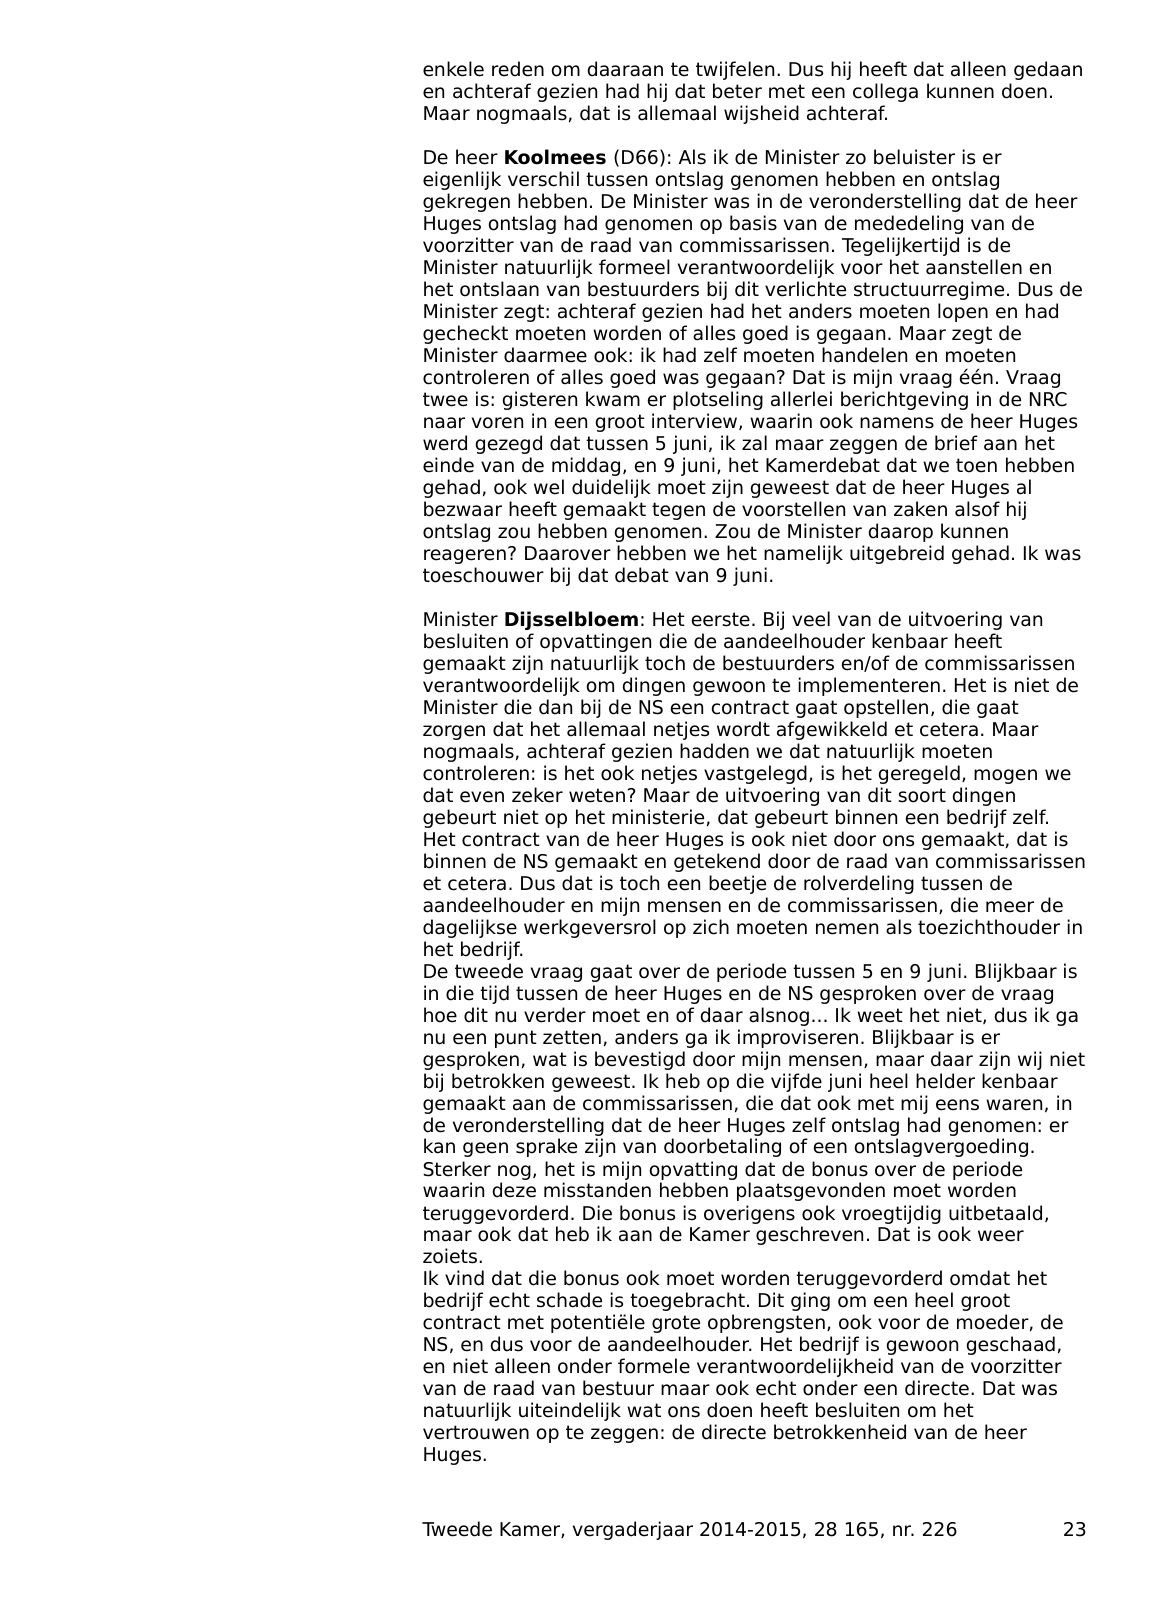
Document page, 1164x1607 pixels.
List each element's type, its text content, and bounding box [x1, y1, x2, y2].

text Ik vind dat die bonus ook moet worden teruggevorderd omdat het bedrijf echt schade is toegebracht. Dit ging om een heel groot contract met potentiële grote opbrengsten, ook voor de moeder, de NS, en dus voor de aandeelhouder. Het bedrijf is gewoon geschaad, en niet alleen onder formele verantwoordelijkheid van de voorzitter van de raad van bestuur maar ook echt onder een directe. Dat was natuurlijk uiteindelijk wat ons doen heeft besluiten om het vertrouwen op te zeggen: de directe betrokkenheid van de heer Huges. [422, 1268, 1087, 1466]
text De tweede vraag gaat over de periode tussen 5 en 9 juni. Blijkbaar is in die tijd tussen de heer Huges en de NS gesproken over de vraag hoe dit nu verder moet en of daar alsnog... Ik weet het niet, dus ik ga nu een punt zetten, anders ga ik improviseren. Blijkbaar is er gesproken, wat is bevestigd door mijn mensen, maar daar zijn wij niet bij betrokken geweest. Ik heb op die vijfde juni heel helder kenbaar gemaakt aan de commissarissen, die dat ook met mij eens waren, in de veronderstelling dat de heer Huges zelf ontslag had genomen: er kan geen sprake zijn van doorbetaling of een ontslagvergoeding. Sterker nog, het is mijn opvatting dat de bonus over de periode waarin deze misstanden hebben plaatsgevonden moet worden teruggevorderd. Die bonus is overigens ook vroegtijdig uitbetaald, maar ook dat heb ik aan de Kamer geschreven. Dat is ook weer zoiets. [422, 961, 1087, 1268]
text Minister Dijsselbloem: Het eerste. Bij veel van de uitvoering van besluiten of opvattingen die de aandeelhouder kenbaar heeft gemaakt zijn natuurlijk toch de bestuurders en/of de commissarissen verantwoordelijk om dingen gewoon te implementeren. Het is niet de Minister die dan bij de NS een contract gaat opstellen, die gaat zorgen dat het allemaal netjes wordt afgewikkeld et cetera. Maar nogmaals, achteraf gezien hadden we dat natuurlijk moeten controleren: is het ook netjes vastgelegd, is het geregeld, mogen we dat even zeker weten? Maar de uitvoering van dit soort dingen gebeurt niet op het ministerie, dat gebeurt binnen een bedrijf zelf. Het contract van de heer Huges is ook niet door ons gemaakt, dat is binnen de NS gemaakt en getekend door de raad van commissarissen et cetera. Dus dat is toch een beetje de rolverdeling tussen de aandeelhouder en mijn mensen en de commissarissen, die meer de dagelijkse werkgeversrol op zich moeten nemen als toezichthouder in het bedrijf. [422, 609, 1087, 961]
text De heer Koolmees (D66): Als ik de Minister zo beluister is er eigenlijk verschil tussen ontslag genomen hebben en ontslag gekregen hebben. De Minister was in de veronderstelling dat de heer Huges ontslag had genomen op basis van de mededeling van de voorzitter van de raad van commissarissen. Tegelijkertijd is de Minister natuurlijk formeel verantwoordelijk voor het aanstellen en het ontslaan van bestuurders bij dit verlichte structuurregime. Dus de Minister zegt: achteraf gezien had het anders moeten lopen en had gecheckt moeten worden of alles goed is gegaan. Maar zegt de Minister daarmee ook: ik had zelf moeten handelen en moeten controleren of alles goed was gegaan? Dat is mijn vraag één. Vraag twee is: gisteren kwam er plotseling allerlei berichtgeving in de NRC naar voren in een groot interview, waarin ook namens de heer Huges werd gezegd dat tussen 5 juni, ik zal maar zeggen de brief aan het einde van de middag, en 9 juni, het Kamerdebat dat we toen hebben gehad, ook wel duidelijk moet zijn geweest dat de heer Huges al bezwaar heeft gemaakt tegen de voorstellen van zaken alsof hij ontslag zou hebben genomen. Zou de Minister daarop kunnen reageren? Daarover hebben we het namelijk uitgebreid gehad. Ik was toeschouwer bij dat debat van 9 juni. [422, 147, 1087, 587]
text enkele reden om daaraan te twijfelen. Dus hij heeft dat alleen gedaan en achteraf gezien had hij dat beter met een collega kunnen doen. Maar nogmaals, dat is allemaal wijsheid achteraf. [422, 59, 1087, 125]
